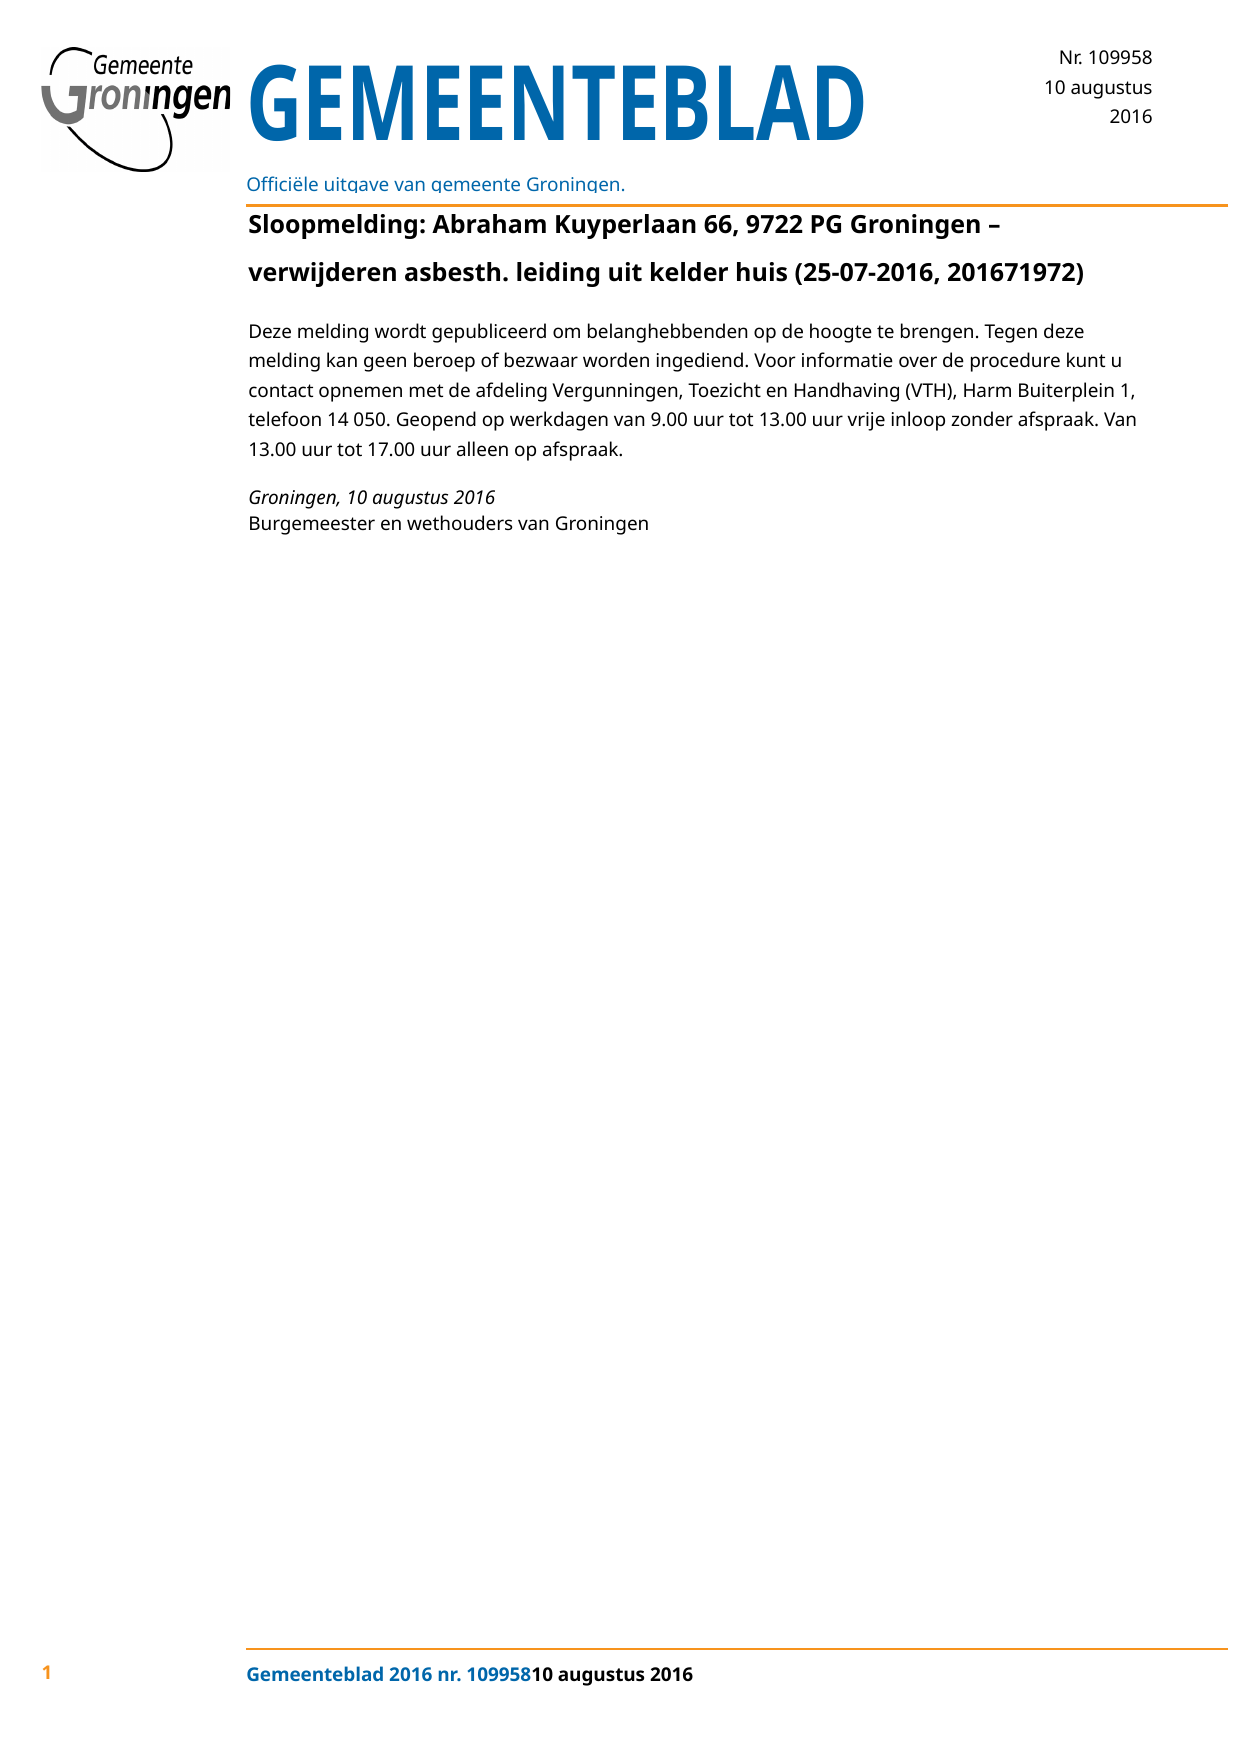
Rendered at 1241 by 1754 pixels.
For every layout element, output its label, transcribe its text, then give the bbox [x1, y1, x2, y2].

text Sloopmelding: Abraham Kuyperlaan 66, 9722 PG Groningen – verwijderen asbesth. leiding uit kelder huis (25-07-2016, 201671972) [248, 207, 1152, 288]
text Burgemeester en wethouders van Groningen [248, 510, 1152, 536]
text Groningen, 10 augustus 2016 [248, 484, 1152, 510]
picture [41, 47, 231, 172]
text Deze melding wordt gepubliceerd om belanghebbenden op de hoogte te brengen. Tegen deze melding kan geen beroep of bezwaar worden ingediend. Voor informatie over de procedure kunt u contact opnemen met de afdeling Vergunningen, Toezicht en Handhaving (VTH), Harm Buiterplein 1, telefoon 14 050. Geopend op werkdagen van 9.00 uur tot 13.00 uur vrije inloop zonder afspraak. Van 13.00 uur tot 17.00 uur alleen op afspraak. [248, 318, 1152, 462]
